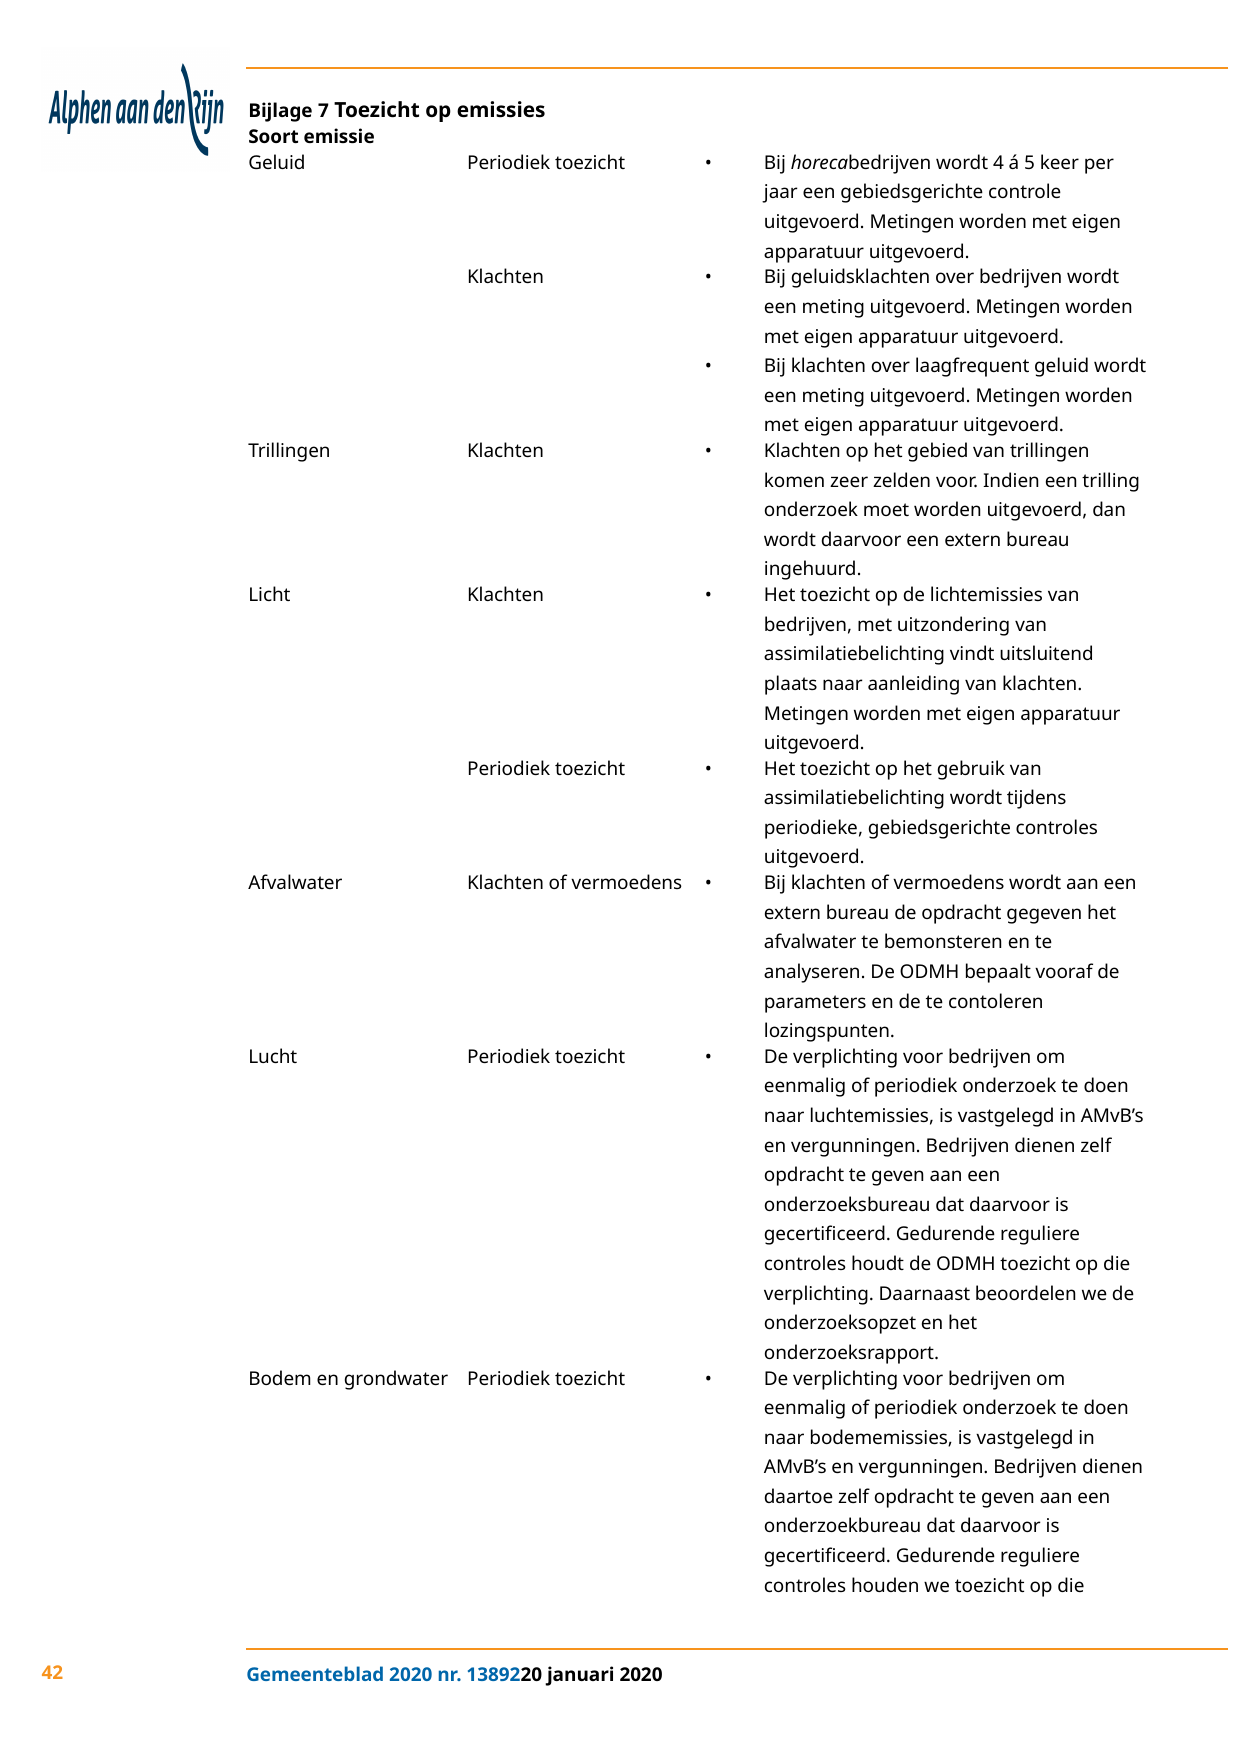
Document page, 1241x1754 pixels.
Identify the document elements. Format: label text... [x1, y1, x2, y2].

table_cell Trillingen [248, 437, 467, 581]
table_cell Het toezicht op het gebruik van assimilatiebelichting wordt tijdens periodieke, gebiedsgerichte controles uitgevoerd. [705, 755, 1152, 869]
table_cell Klachten [467, 264, 704, 437]
table_cell [248, 264, 467, 437]
table_cell Bij horecabedrijven wordt 4 á 5 keer per jaar een gebiedsgerichte controle uitgevoerd. Metingen worden met eigen apparatuur uitgevoerd. [705, 149, 1152, 264]
table_header Soort emissie [248, 124, 467, 149]
table_cell Afvalwater [248, 870, 467, 1043]
table_header [705, 124, 1152, 149]
table_cell [248, 755, 467, 869]
table_cell Klachten of vermoedens [467, 870, 704, 1043]
table_cell Licht [248, 581, 467, 755]
table_cell Bodem en grondwater [248, 1365, 467, 1597]
table_cell Klachten [467, 581, 704, 755]
table_cell Klachten [467, 437, 704, 581]
table_cell Geluid [248, 149, 467, 264]
table_cell Bij geluidsklachten over bedrijven wordt een meting uitgevoerd. Metingen worden met eigen apparatuur uitgevoerd. Bij klachten over laagfrequent geluid wordt een meting uitgevoerd. Metingen worden met eigen apparatuur uitgevoerd. [705, 264, 1152, 437]
table_header [467, 124, 704, 149]
text Bijlage 7 Toezicht op emissies [248, 95, 1152, 123]
table_cell Periodiek toezicht [467, 1365, 704, 1597]
table_cell Periodiek toezicht [467, 755, 704, 869]
table_cell Bij klachten of vermoedens wordt aan een extern bureau de opdracht gegeven het afvalwater te bemonsteren en te analyseren. De ODMH bepaalt vooraf de parameters en de te contoleren lozingspunten. [705, 870, 1152, 1043]
picture [41, 47, 231, 172]
table_cell Periodiek toezicht [467, 1043, 704, 1365]
table_cell Periodiek toezicht [467, 149, 704, 264]
table_cell Lucht [248, 1043, 467, 1365]
table_cell De verplichting voor bedrijven om eenmalig of periodiek onderzoek te doen naar bodememissies, is vastgelegd in AMvB’s en vergunningen. Bedrijven dienen daartoe zelf opdracht te geven aan een onderzoekbureau dat daarvoor is gecertificeerd. Gedurende reguliere controles houden we toezicht op die [705, 1365, 1152, 1597]
table_cell Klachten op het gebied van trillingen komen zeer zelden voor. Indien een trilling onderzoek moet worden uitgevoerd, dan wordt daarvoor een extern bureau ingehuurd. [705, 437, 1152, 581]
table_cell De verplichting voor bedrijven om eenmalig of periodiek onderzoek te doen naar luchtemissies, is vastgelegd in AMvB’s en vergunningen. Bedrijven dienen zelf opdracht te geven aan een onderzoeksbureau dat daarvoor is gecertificeerd. Gedurende reguliere controles houdt de ODMH toezicht op die verplichting. Daarnaast beoordelen we de onderzoeksopzet en het onderzoeksrapport. [705, 1043, 1152, 1365]
table_cell Het toezicht op de lichtemissies van bedrijven, met uitzondering van assimilatiebelichting vindt uitsluitend plaats naar aanleiding van klachten. Metingen worden met eigen apparatuur uitgevoerd. [705, 581, 1152, 755]
